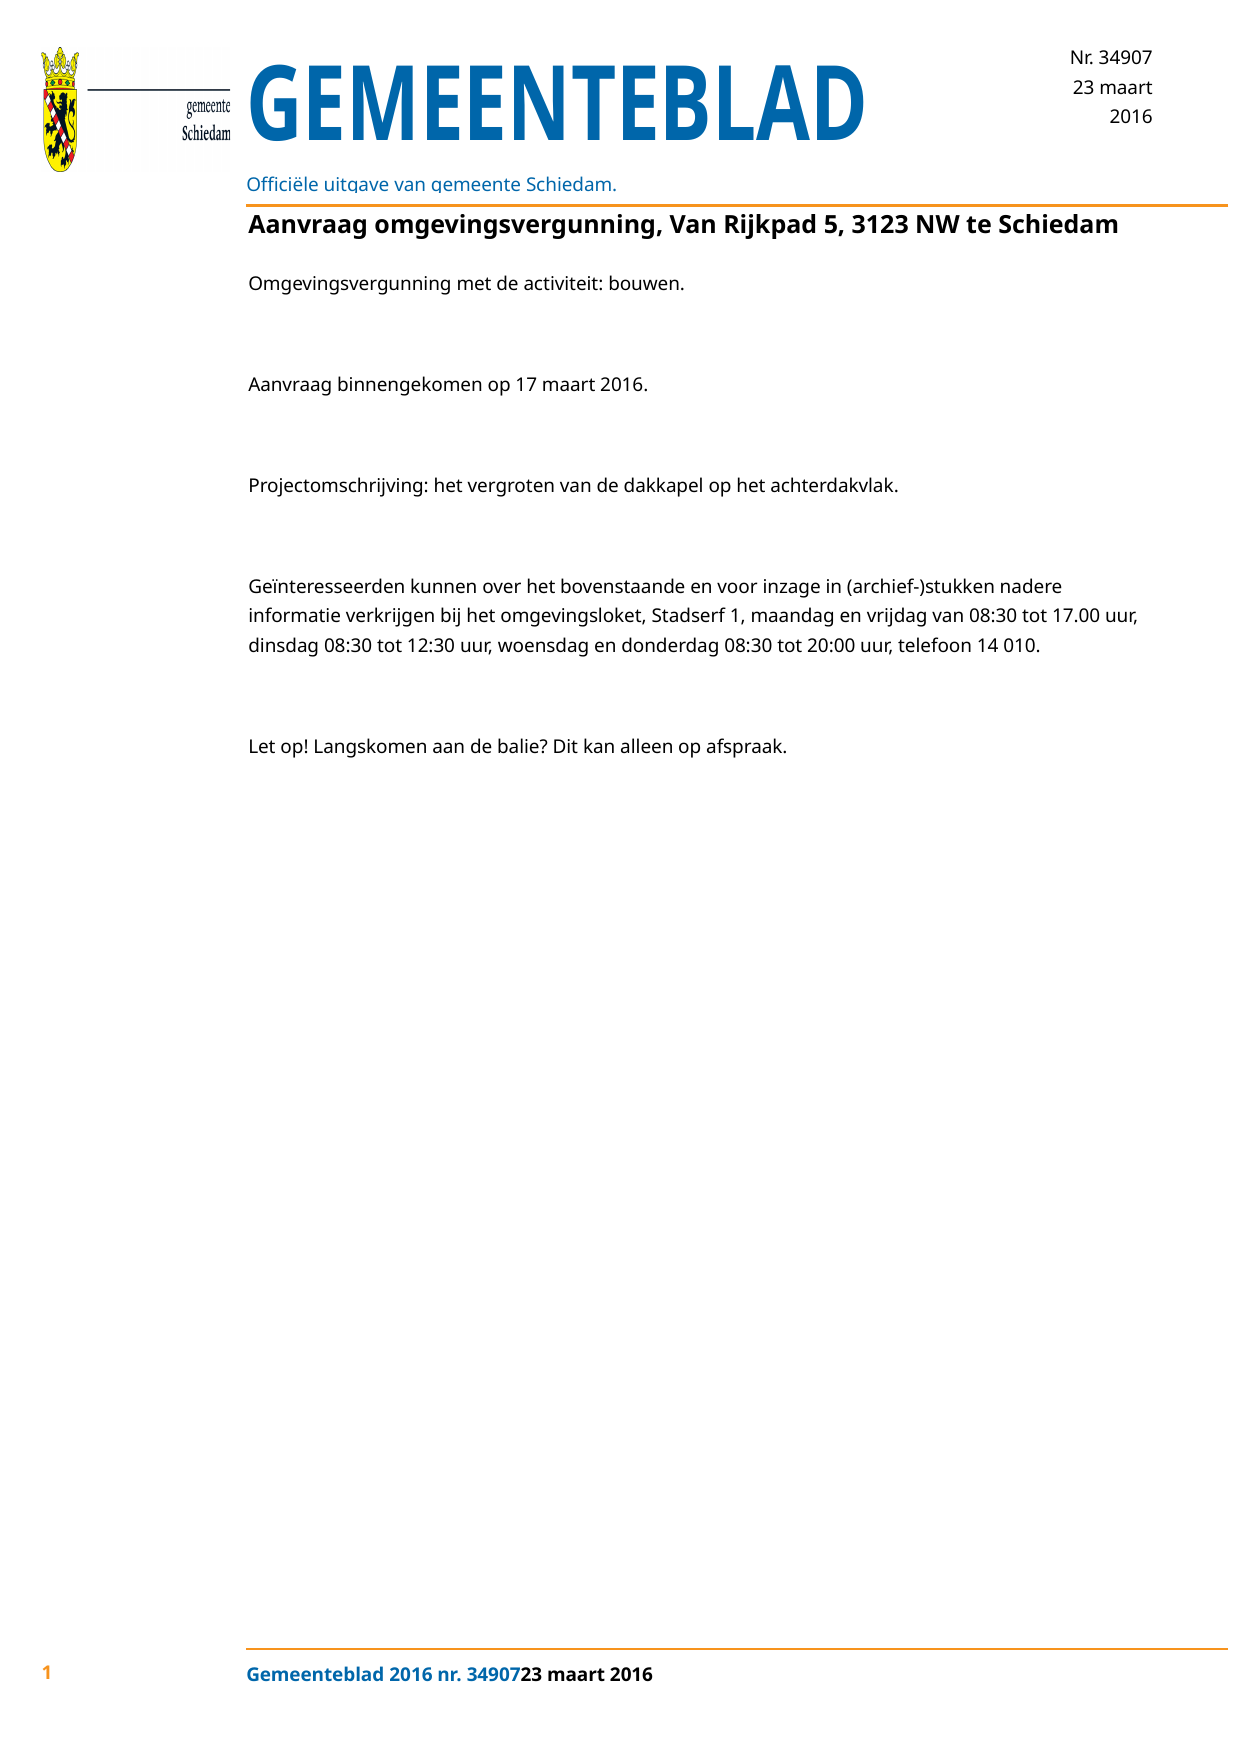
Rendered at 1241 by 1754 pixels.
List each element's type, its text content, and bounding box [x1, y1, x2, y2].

text Aanvraag binnengekomen op 17 maart 2016. [248, 371, 1152, 397]
text Omgevingsvergunning met de activiteit: bouwen. [248, 270, 1152, 296]
text Let op! Langskomen aan de balie? Dit kan alleen op afspraak. [248, 733, 1152, 758]
text Geïnteresseerden kunnen over het bovenstaande en voor inzage in (archief-)stukken nadere informatie verkrijgen bij het omgevingsloket, Stadserf 1, maandag en vrijdag van 08:30 tot 17.00 uur, dinsdag 08:30 tot 12:30 uur, woensdag en donderdag 08:30 tot 20:00 uur, telefoon 14 010. [248, 573, 1152, 658]
picture [41, 47, 231, 172]
text Projectomschrijving: het vergroten van de dakkapel op het achterdakvlak. [248, 472, 1152, 498]
text Aanvraag omgevingsvergunning, Van Rijkpad 5, 3123 NW te Schiedam [248, 207, 1152, 241]
